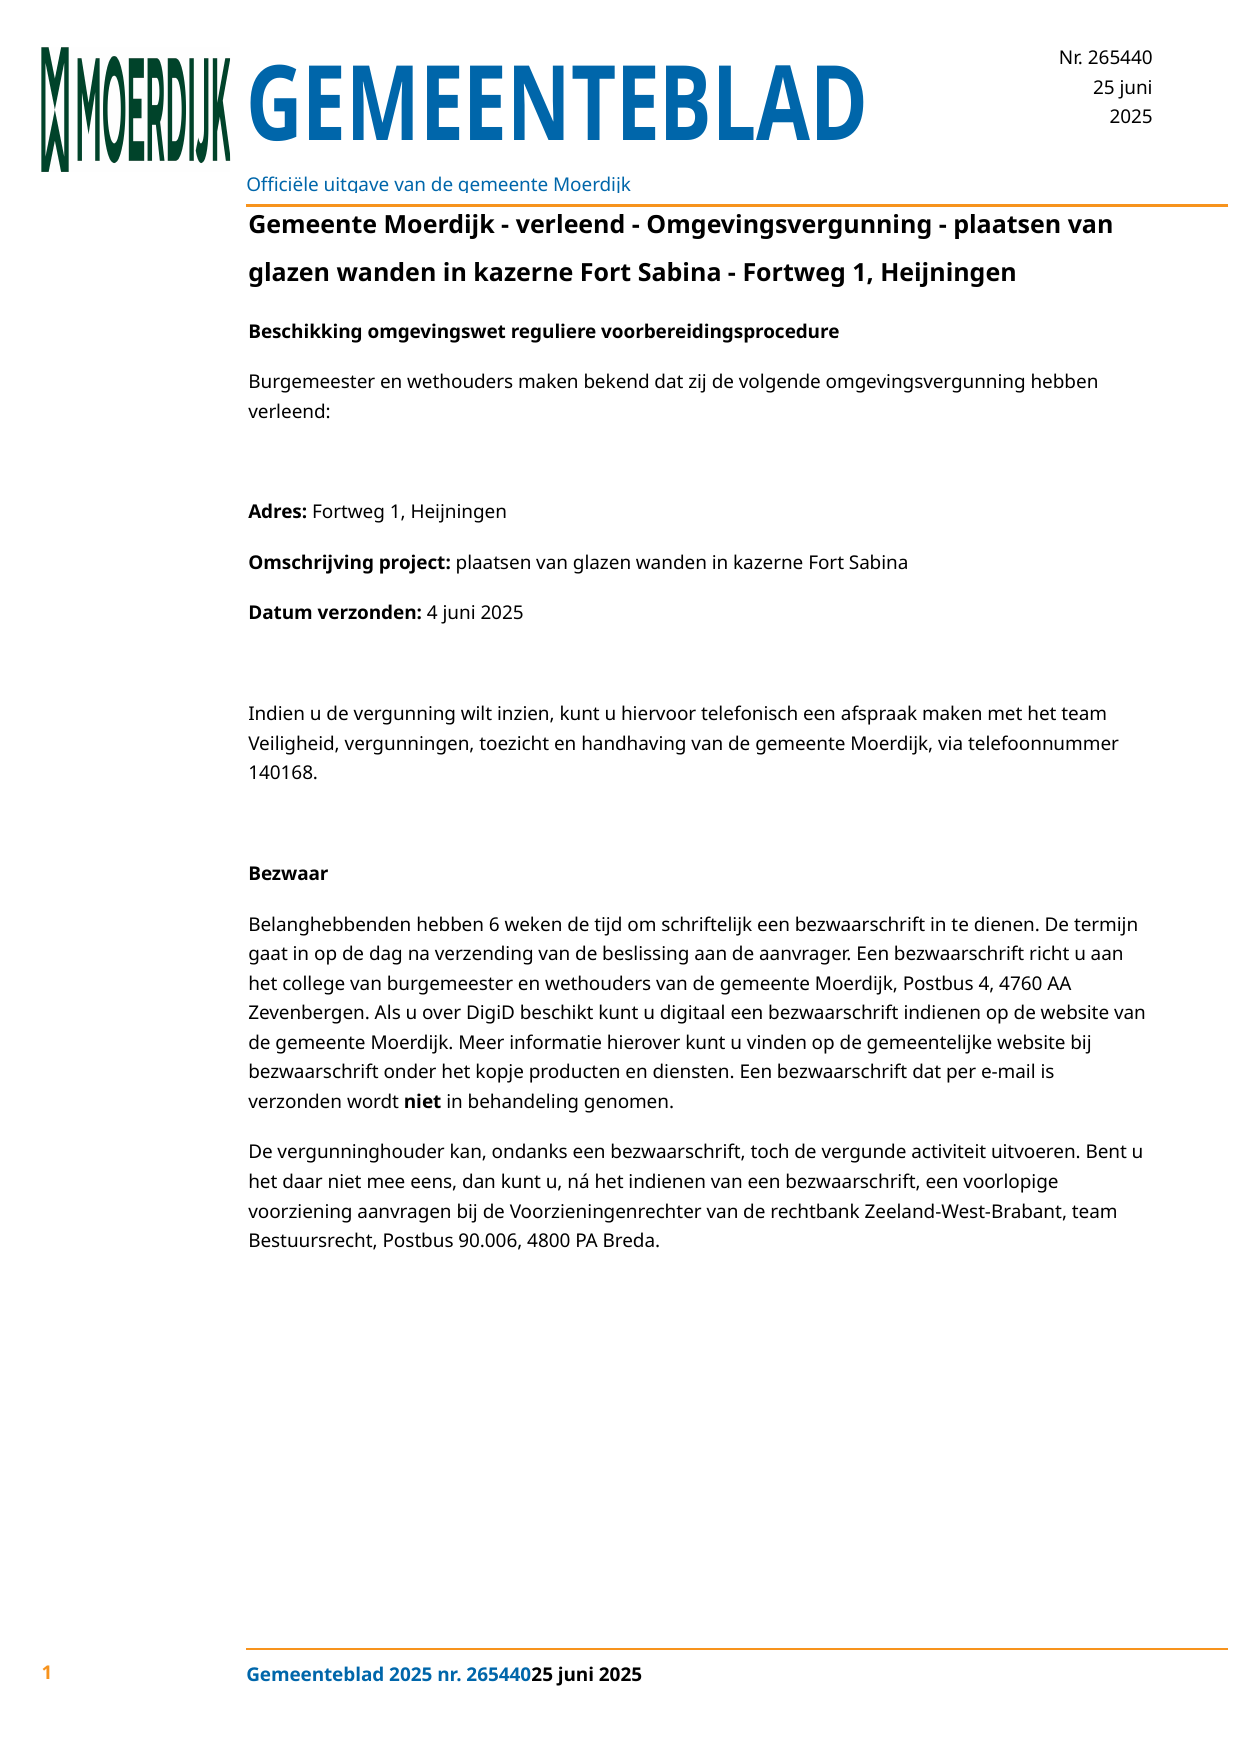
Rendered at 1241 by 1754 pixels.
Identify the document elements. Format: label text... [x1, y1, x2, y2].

text Gemeente Moerdijk - verleend - Omgevingsvergunning - plaatsen van glazen wanden in kazerne Fort Sabina - Fortweg 1, Heijningen [248, 207, 1152, 288]
picture [41, 47, 231, 172]
text Omschrijving project: plaatsen van glazen wanden in kazerne Fort Sabina [248, 549, 1152, 575]
text Belanghebbenden hebben 6 weken de tijd om schriftelijk een bezwaarschrift in te dienen. De termijn gaat in op de dag na verzending van de beslissing aan de aanvrager. Een bezwaarschrift richt u aan het college van burgemeester en wethouders van de gemeente Moerdijk, Postbus 4, 4760 AA Zevenbergen. Als u over DigiD beschikt kunt u digitaal een bezwaarschrift indienen op de website van de gemeente Moerdijk. Meer informatie hierover kunt u vinden op de gemeentelijke website bij bezwaarschrift onder het kopje producten en diensten. Een bezwaarschrift dat per e-mail is verzonden wordt niet in behandeling genomen. [248, 911, 1152, 1114]
text Burgemeester en wethouders maken bekend dat zij de volgende omgevingsvergunning hebben verleend: [248, 368, 1152, 424]
text De vergunninghouder kan, ondanks een bezwaarschrift, toch de vergunde activiteit uitvoeren. Bent u het daar niet mee eens, dan kunt u, ná het indienen van een bezwaarschrift, een voorlopige voorziening aanvragen bij de Voorzieningenrechter van de rechtbank Zeeland-West-Brabant, team Bestuursrecht, Postbus 90.006, 4800 PA Breda. [248, 1139, 1152, 1253]
text Indien u de vergunning wilt inzien, kunt u hiervoor telefonisch een afspraak maken met het team Veiligheid, vergunningen, toezicht en handhaving van de gemeente Moerdijk, via telefoonnummer 140168. [248, 700, 1152, 785]
text Datum verzonden: 4 juni 2025 [248, 599, 1152, 625]
text Adres: Fortweg 1, Heijningen [248, 499, 1152, 524]
text Bezwaar [248, 860, 1152, 886]
text Beschikking omgevingswet reguliere voorbereidingsprocedure [248, 318, 1152, 344]
